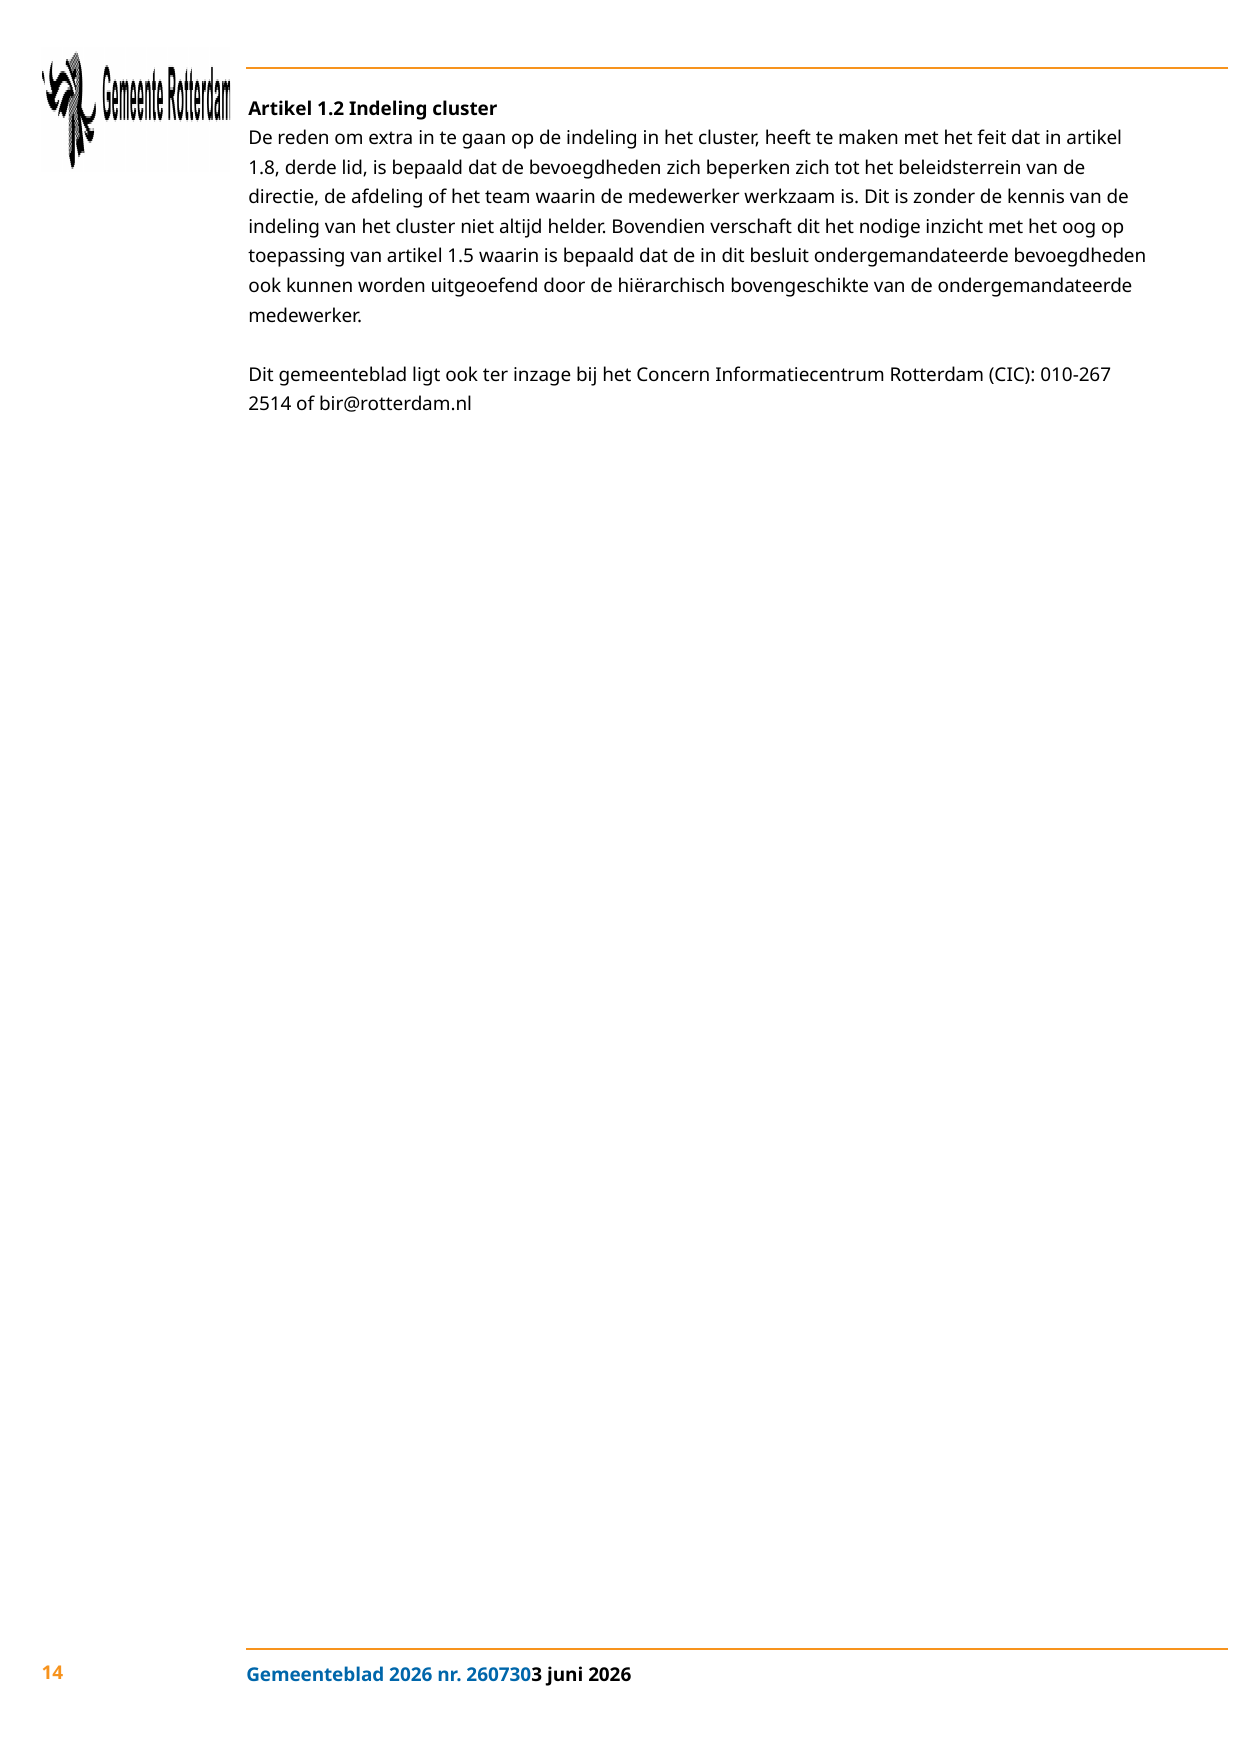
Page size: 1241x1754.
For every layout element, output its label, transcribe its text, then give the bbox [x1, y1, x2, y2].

text Dit gemeenteblad ligt ook ter inzage bij het Concern Informatiecentrum Rotterdam (CIC): 010-267 2514 of bir@rotterdam.nl [248, 361, 1152, 416]
picture [41, 47, 231, 172]
text Artikel 1.2 Indeling cluster [248, 95, 1152, 121]
text De reden om extra in te gaan op de indeling in het cluster, heeft te maken met het feit dat in artikel 1.8, derde lid, is bepaald dat de bevoegdheden zich beperken zich tot het beleidsterrein van de directie, de afdeling of het team waarin de medewerker werkzaam is. Dit is zonder de kennis van de indeling van het cluster niet altijd helder. Bovendien verschaft dit het nodige inzicht met het oog op toepassing van artikel 1.5 waarin is bepaald dat de in dit besluit ondergemandateerde bevoegdheden ook kunnen worden uitgeoefend door de hiërarchisch bovengeschikte van de ondergemandateerde medewerker. [248, 124, 1152, 328]
